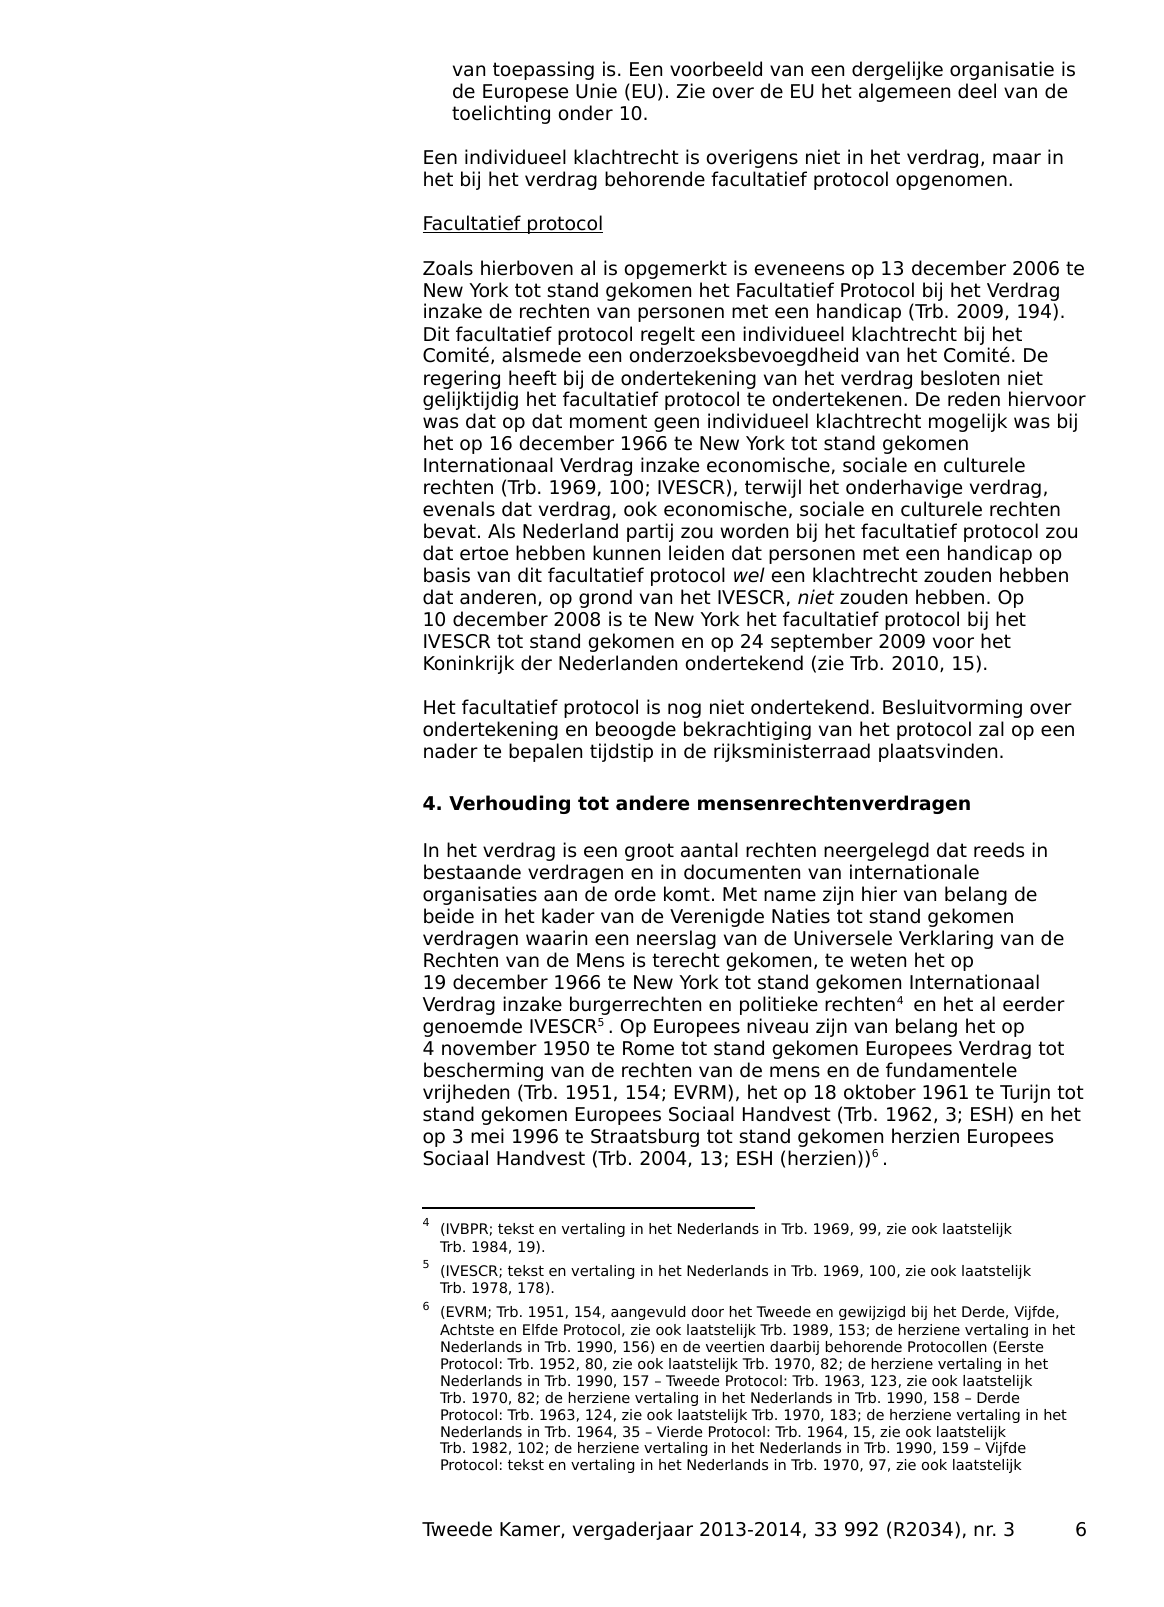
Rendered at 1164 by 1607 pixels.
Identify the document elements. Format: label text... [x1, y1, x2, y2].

text In het verdrag is een groot aantal rechten neergelegd dat reeds in bestaande verdragen en in documenten van internationale organisaties aan de orde komt. Met name zijn hier van belang de beide in het kader van de Verenigde Naties tot stand gekomen verdragen waarin een neerslag van de Universele Verklaring van de Rechten van de Mens is terecht gekomen, te weten het op 19 december 1966 te New York tot stand gekomen Internationaal Verdrag inzake burgerrechten en politieke rechten en het al eerder genoemde IVESCR. Op Europees niveau zijn van belang het op 4 november 1950 te Rome tot stand gekomen Europees Verdrag tot bescherming van de rechten van de mens en de fundamentele vrijheden (Trb. 1951, 154; EVRM), het op 18 oktober 1961 te Turijn tot stand gekomen Europees Sociaal Handvest (Trb. 1962, 3; ESH) en het op 3 mei 1996 te Straatsburg tot stand gekomen herzien Europees Sociaal Handvest (Trb. 2004, 13; ESH (herzien)). [422, 840, 1087, 1170]
text (IVESCR; tekst en vertaling in het Nederlands in Trb. 1969, 100, zie ook laatstelijk Trb. 1978, 178). [422, 1258, 1087, 1297]
text Zoals hierboven al is opgemerkt is eveneens op 13 december 2006 te New York tot stand gekomen het Facultatief Protocol bij het Verdrag inzake de rechten van personen met een handicap (Trb. 2009, 194). Dit facultatief protocol regelt een individueel klachtrecht bij het Comité, alsmede een onderzoeksbevoegdheid van het Comité. De regering heeft bij de ondertekening van het verdrag besloten niet gelijktijdig het facultatief protocol te ondertekenen. De reden hiervoor was dat op dat moment geen individueel klachtrecht mogelijk was bij het op 16 december 1966 te New York tot stand gekomen Internationaal Verdrag inzake economische, sociale en culturele rechten (Trb. 1969, 100; IVESCR), terwijl het onderhavige verdrag, evenals dat verdrag, ook economische, sociale en culturele rechten bevat. Als Nederland partij zou worden bij het facultatief protocol zou dat ertoe hebben kunnen leiden dat personen met een handicap op basis van dit facultatief protocol wel een klachtrecht zouden hebben dat anderen, op grond van het IVESCR, niet zouden hebben. Op 10 december 2008 is te New York het facultatief protocol bij het IVESCR tot stand gekomen en op 24 september 2009 voor het Koninkrijk der Nederlanden ondertekend (zie Trb. 2010, 15). [422, 257, 1087, 675]
subtitle 4. Verhouding tot andere mensenrechtenverdragen [422, 793, 1087, 815]
text Een individueel klachtrecht is overigens niet in het verdrag, maar in het bij het verdrag behorende facultatief protocol opgenomen. [422, 147, 1087, 191]
text Het facultatief protocol is nog niet ondertekend. Besluitvorming over ondertekening en beoogde bekrachtiging van het protocol zal op een nader te bepalen tijdstip in de rijksministerraad plaatsvinden. [422, 697, 1087, 763]
text van toepassing is. Een voorbeeld van een dergelijke organisatie is de Europese Unie (EU). Zie over de EU het algemeen deel van de toelichting onder 10. [422, 59, 1087, 125]
text (IVBPR; tekst en vertaling in het Nederlands in Trb. 1969, 99, zie ook laatstelijk Trb. 1984, 19). [422, 1217, 1087, 1256]
subtitle Facultatief protocol [422, 213, 1087, 235]
text (EVRM; Trb. 1951, 154, aangevuld door het Tweede en gewijzigd bij het Derde, Vijfde, Achtste en Elfde Protocol, zie ook laatstelijk Trb. 1989, 153; de herziene vertaling in het Nederlands in Trb. 1990, 156) en de veertien daarbij behorende Protocollen (Eerste Protocol: Trb. 1952, 80, zie ook laatstelijk Trb. 1970, 82; de herziene vertaling in het Nederlands in Trb. 1990, 157 – Tweede Protocol: Trb. 1963, 123, zie ook laatstelijk Trb. 1970, 82; de herziene vertaling in het Nederlands in Trb. 1990, 158 – Derde Protocol: Trb. 1963, 124, zie ook laatstelijk Trb. 1970, 183; de herziene vertaling in het Nederlands in Trb. 1964, 35 – Vierde Protocol: Trb. 1964, 15, zie ook laatstelijk Trb. 1982, 102; de herziene vertaling in het Nederlands in Trb. 1990, 159 – Vijfde Protocol: tekst en vertaling in het Nederlands in Trb. 1970, 97, zie ook laatstelijk [422, 1300, 1087, 1474]
